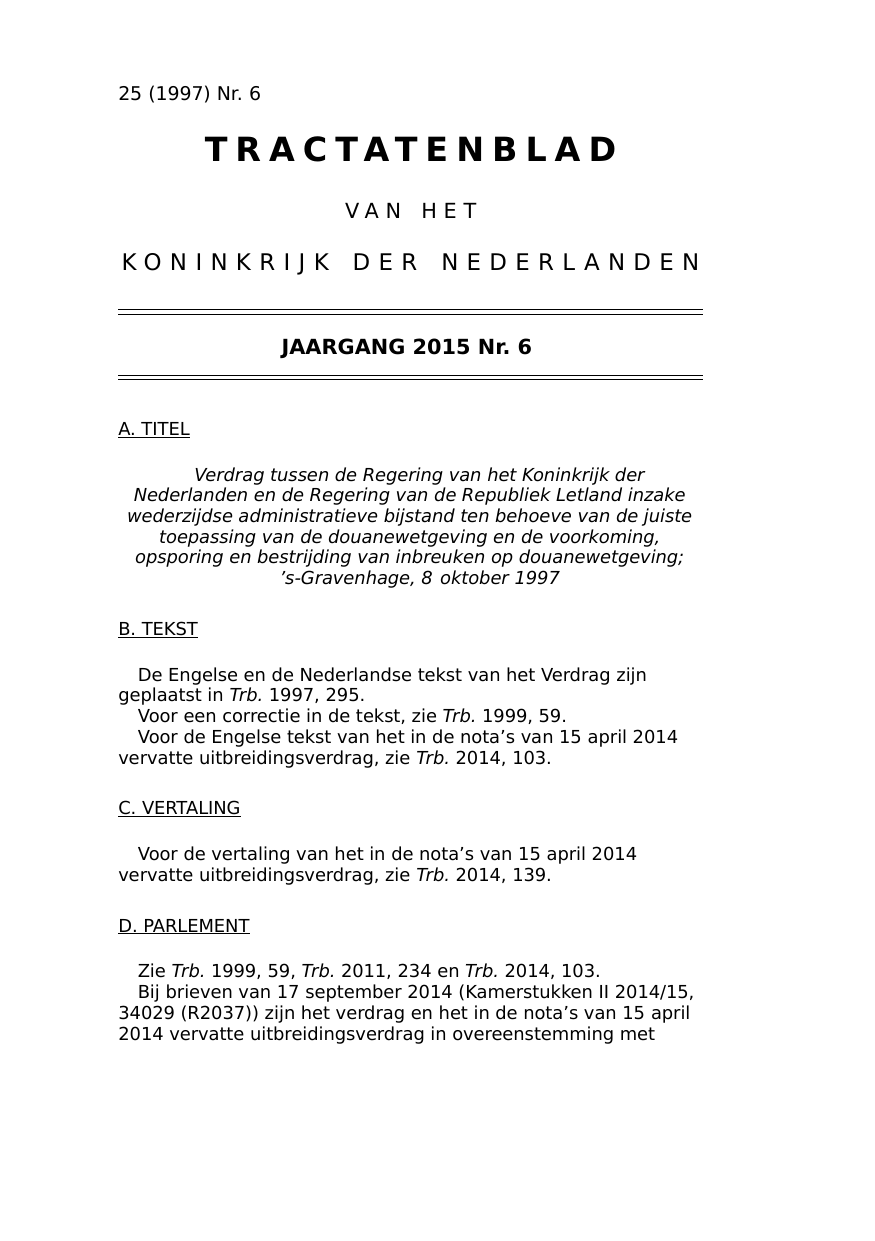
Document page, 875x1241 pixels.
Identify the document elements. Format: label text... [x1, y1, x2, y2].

text VAN HET [118, 199, 703, 223]
text Zie Trb. 1999, 59, Trb. 2011, 234 en Trb. 2014, 103. [118, 961, 703, 982]
text De Engelse en de Nederlandse tekst van het Verdrag zijn geplaatst in Trb. 1997, 295. [118, 664, 703, 706]
subtitle C. VERTALING [118, 798, 703, 819]
text 25 (1997) Nr. 6 [118, 83, 703, 105]
text Voor de vertaling van het in de nota’s van 15 april 2014 vervatte uitbreidingsverdrag, zie Trb. 2014, 139. [118, 844, 703, 885]
text TRACTATENBLAD [118, 130, 703, 169]
text JAARGANG 2015 Nr. 6 [118, 335, 703, 359]
text ’s-Gravenhage, 8 oktober 1997 [118, 568, 703, 589]
text Bij brieven van 17 september 2014 (Kamerstukken II 2014/15, 34029 (R2037)) zijn het verdrag en het in de nota’s van 15 april 2014 vervatte uitbreidingsverdrag in overeenstemming met [118, 982, 703, 1044]
subtitle D. PARLEMENT [118, 915, 703, 936]
subtitle B. TEKST [118, 619, 703, 639]
text Verdrag tussen de Regering van het Koninkrijk der Nederlanden en de Regering van de Republiek Letland inzake wederzijdse administratieve bijstand ten behoeve van de juiste toepassing van de douanewetgeving en de voorkoming, opsporing en bestrijding van inbreuken op douanewetgeving; [118, 464, 703, 568]
text Voor de Engelse tekst van het in de nota’s van 15 april 2014 vervatte uitbreidingsverdrag, zie Trb. 2014, 103. [118, 727, 703, 768]
text Voor een correctie in de tekst, zie Trb. 1999, 59. [118, 706, 703, 727]
subtitle A. TITEL [118, 419, 703, 439]
text KONINKRIJK DER NEDERLANDEN [118, 249, 703, 276]
